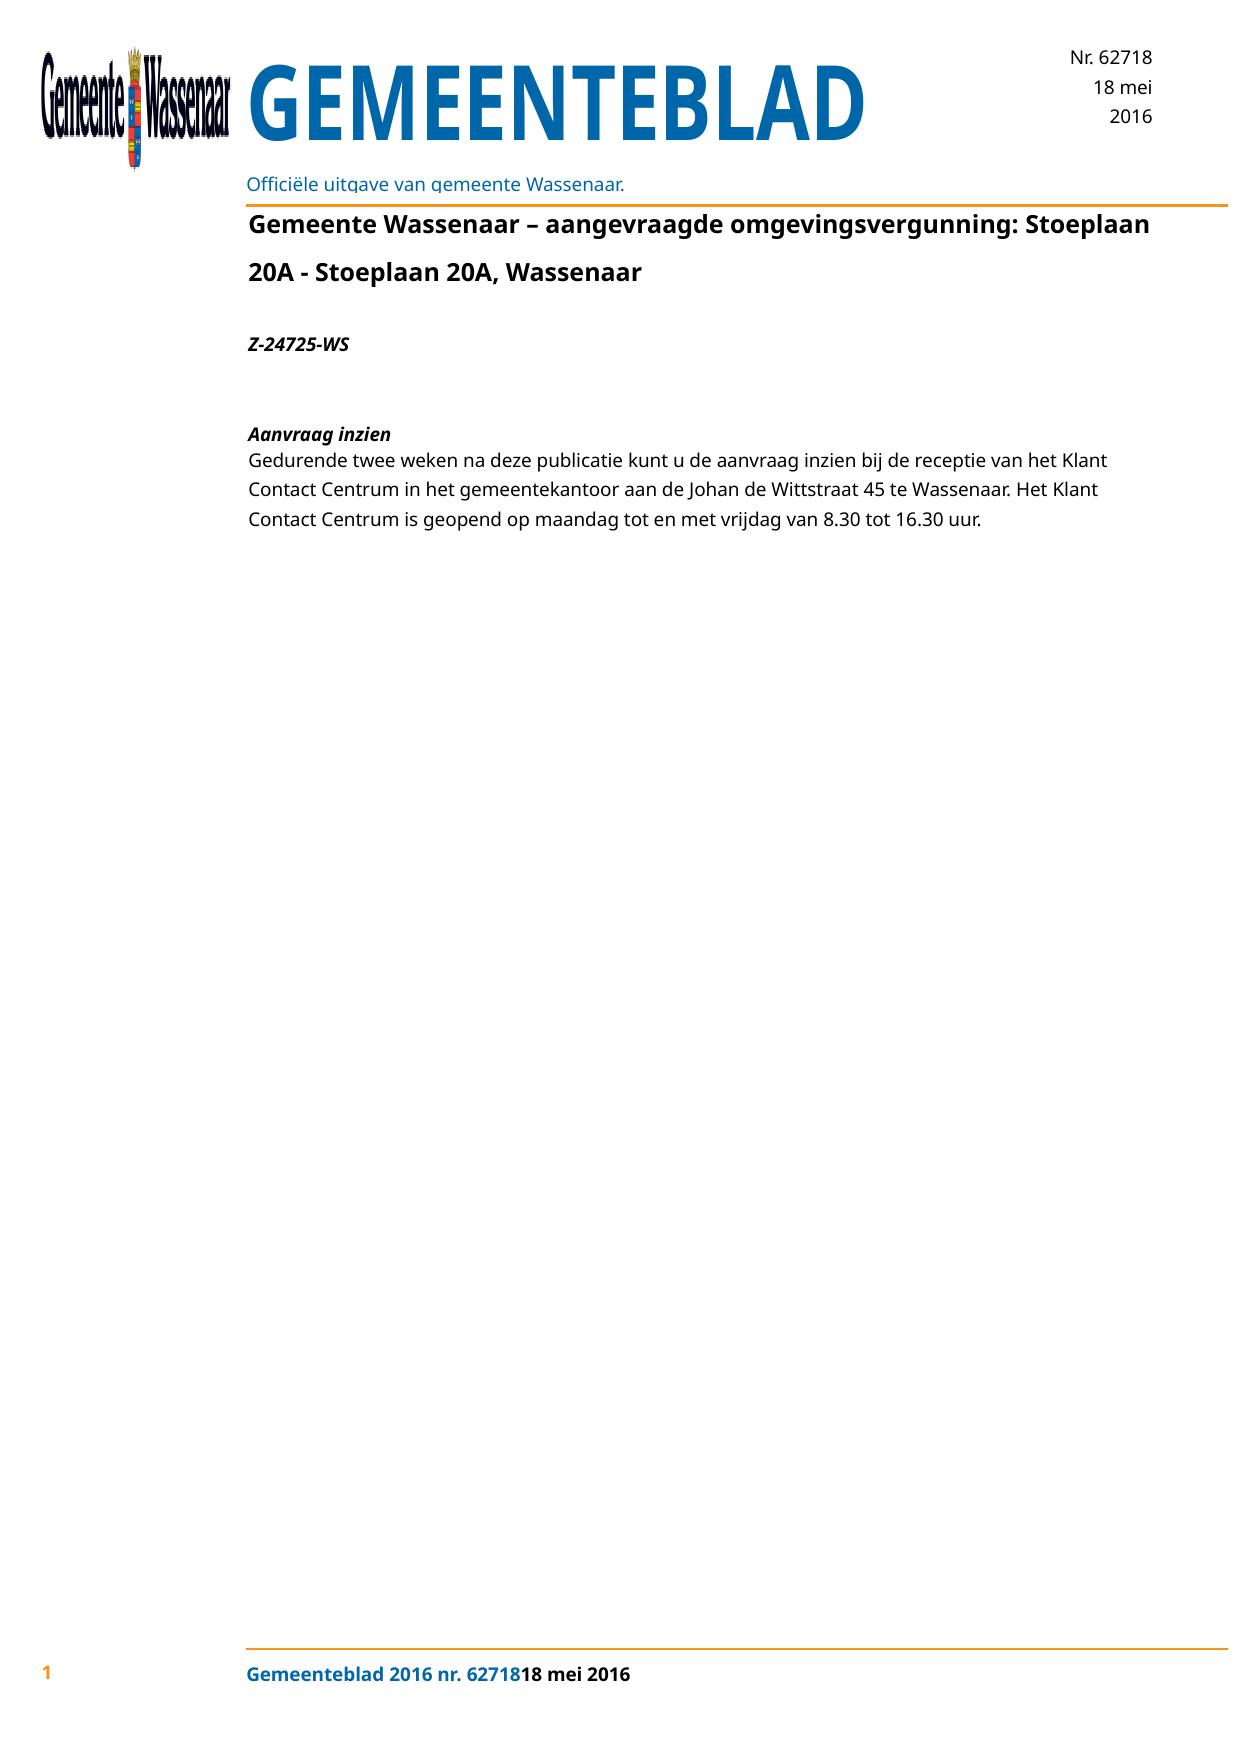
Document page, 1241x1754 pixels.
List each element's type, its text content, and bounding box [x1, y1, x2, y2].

picture [41, 47, 231, 172]
text Aanvraag inzien [248, 421, 1152, 447]
text Z-24725-WS [248, 331, 1152, 357]
text Gemeente Wassenaar – aangevraagde omgevingsvergunning: Stoeplaan 20A - Stoeplaan 20A, Wassenaar [248, 207, 1152, 288]
text Gedurende twee weken na deze publicatie kunt u de aanvraag inzien bij de receptie van het Klant Contact Centrum in het gemeentekantoor aan de Johan de Wittstraat 45 te Wassenaar. Het Klant Contact Centrum is geopend op maandag tot en met vrijdag van 8.30 tot 16.30 uur. [248, 447, 1152, 532]
